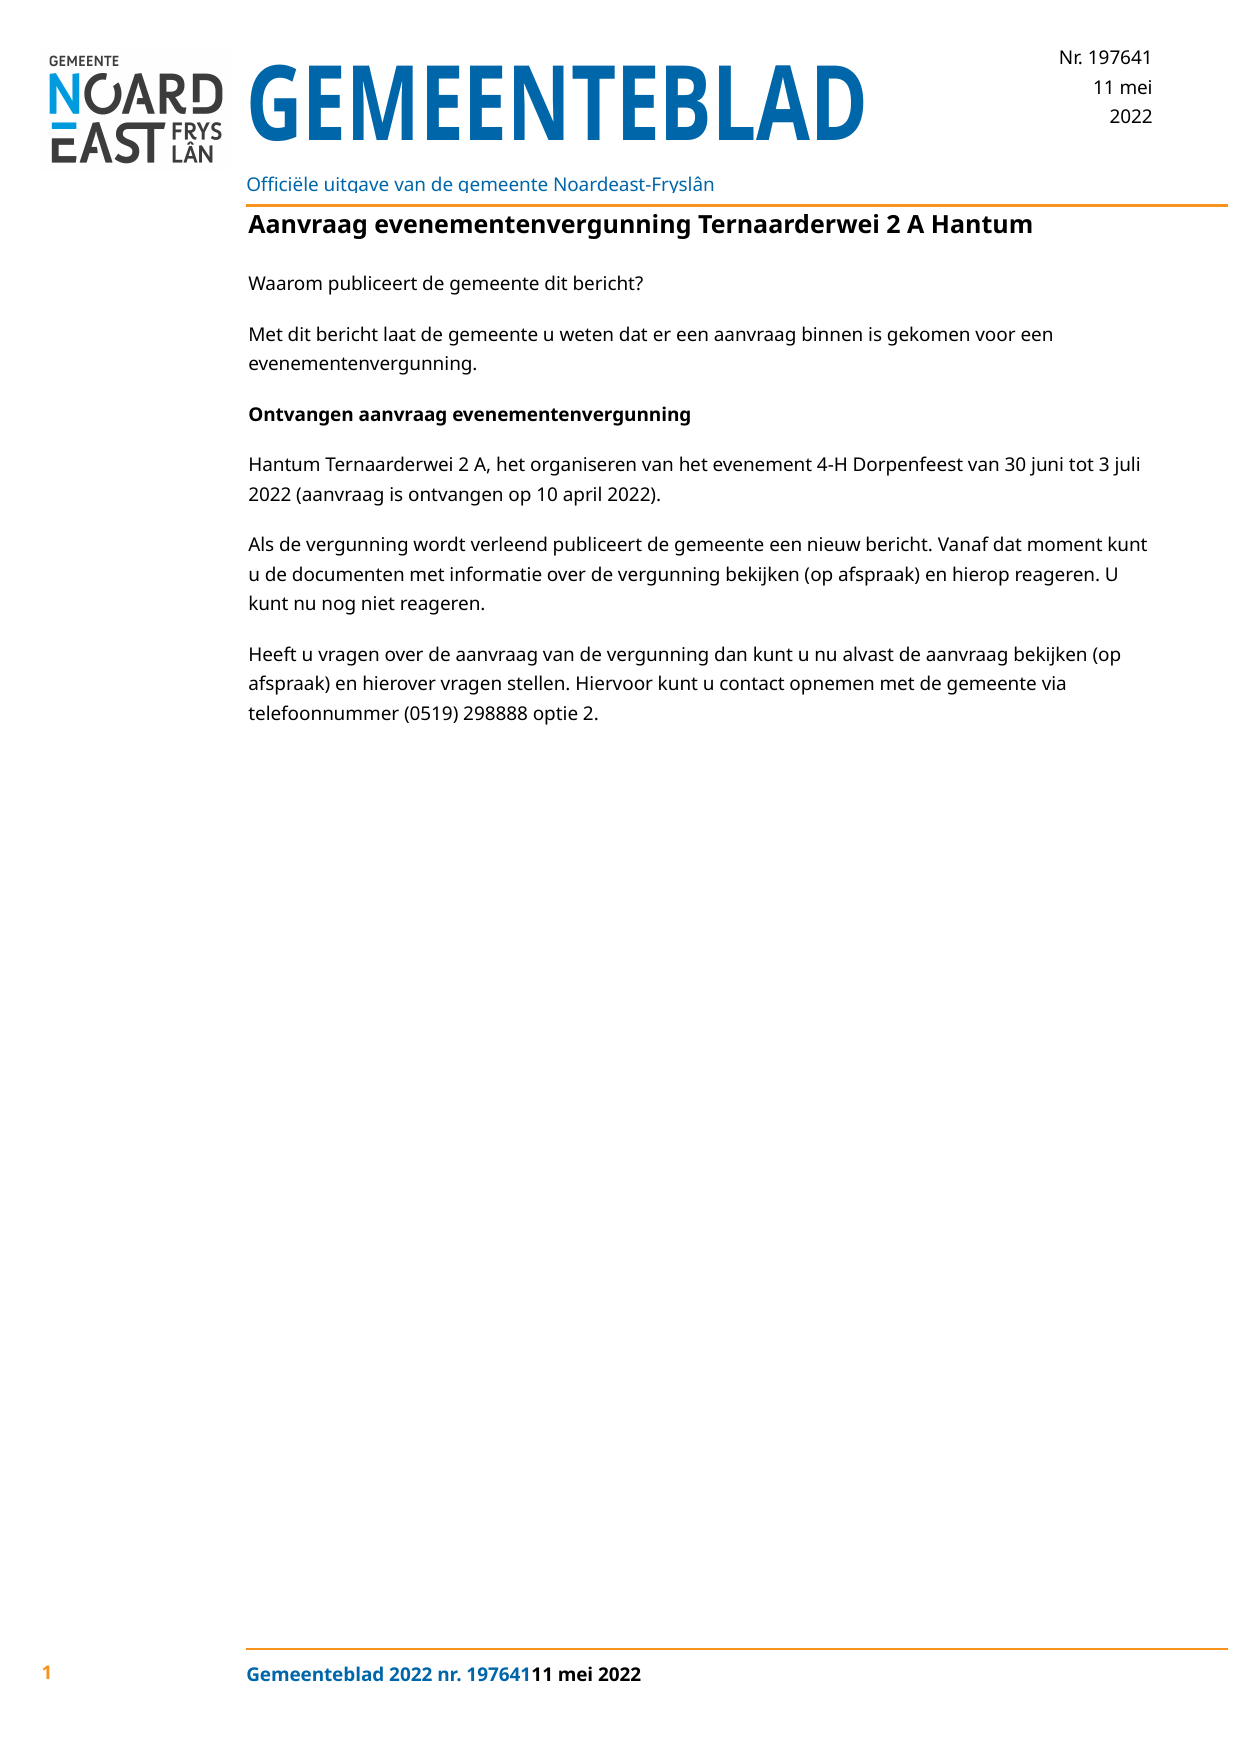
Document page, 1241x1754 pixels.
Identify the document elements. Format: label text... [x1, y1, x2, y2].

text Aanvraag evenementenvergunning Ternaarderwei 2 A Hantum [248, 207, 1152, 241]
text Hantum Ternaarderwei 2 A, het organiseren van het evenement 4-H Dorpenfeest van 30 juni tot 3 juli 2022 (aanvraag is ontvangen op 10 april 2022). [248, 451, 1152, 506]
text Waarom publiceert de gemeente dit bericht? [248, 270, 1152, 296]
text Als de vergunning wordt verleend publiceert de gemeente een nieuw bericht. Vanaf dat moment kunt u de documenten met informatie over de vergunning bekijken (op afspraak) en hierop reageren. U kunt nu nog niet reageren. [248, 531, 1152, 616]
picture [41, 47, 231, 172]
text Met dit bericht laat de gemeente u weten dat er een aanvraag binnen is gekomen voor een evenementenvergunning. [248, 321, 1152, 376]
text Heeft u vragen over de aanvraag van de vergunning dan kunt u nu alvast de aanvraag bekijken (op afspraak) en hierover vragen stellen. Hiervoor kunt u contact opnemen met de gemeente via telefoonnummer (0519) 298888 optie 2. [248, 641, 1152, 726]
text Ontvangen aanvraag evenementenvergunning [248, 401, 1152, 426]
